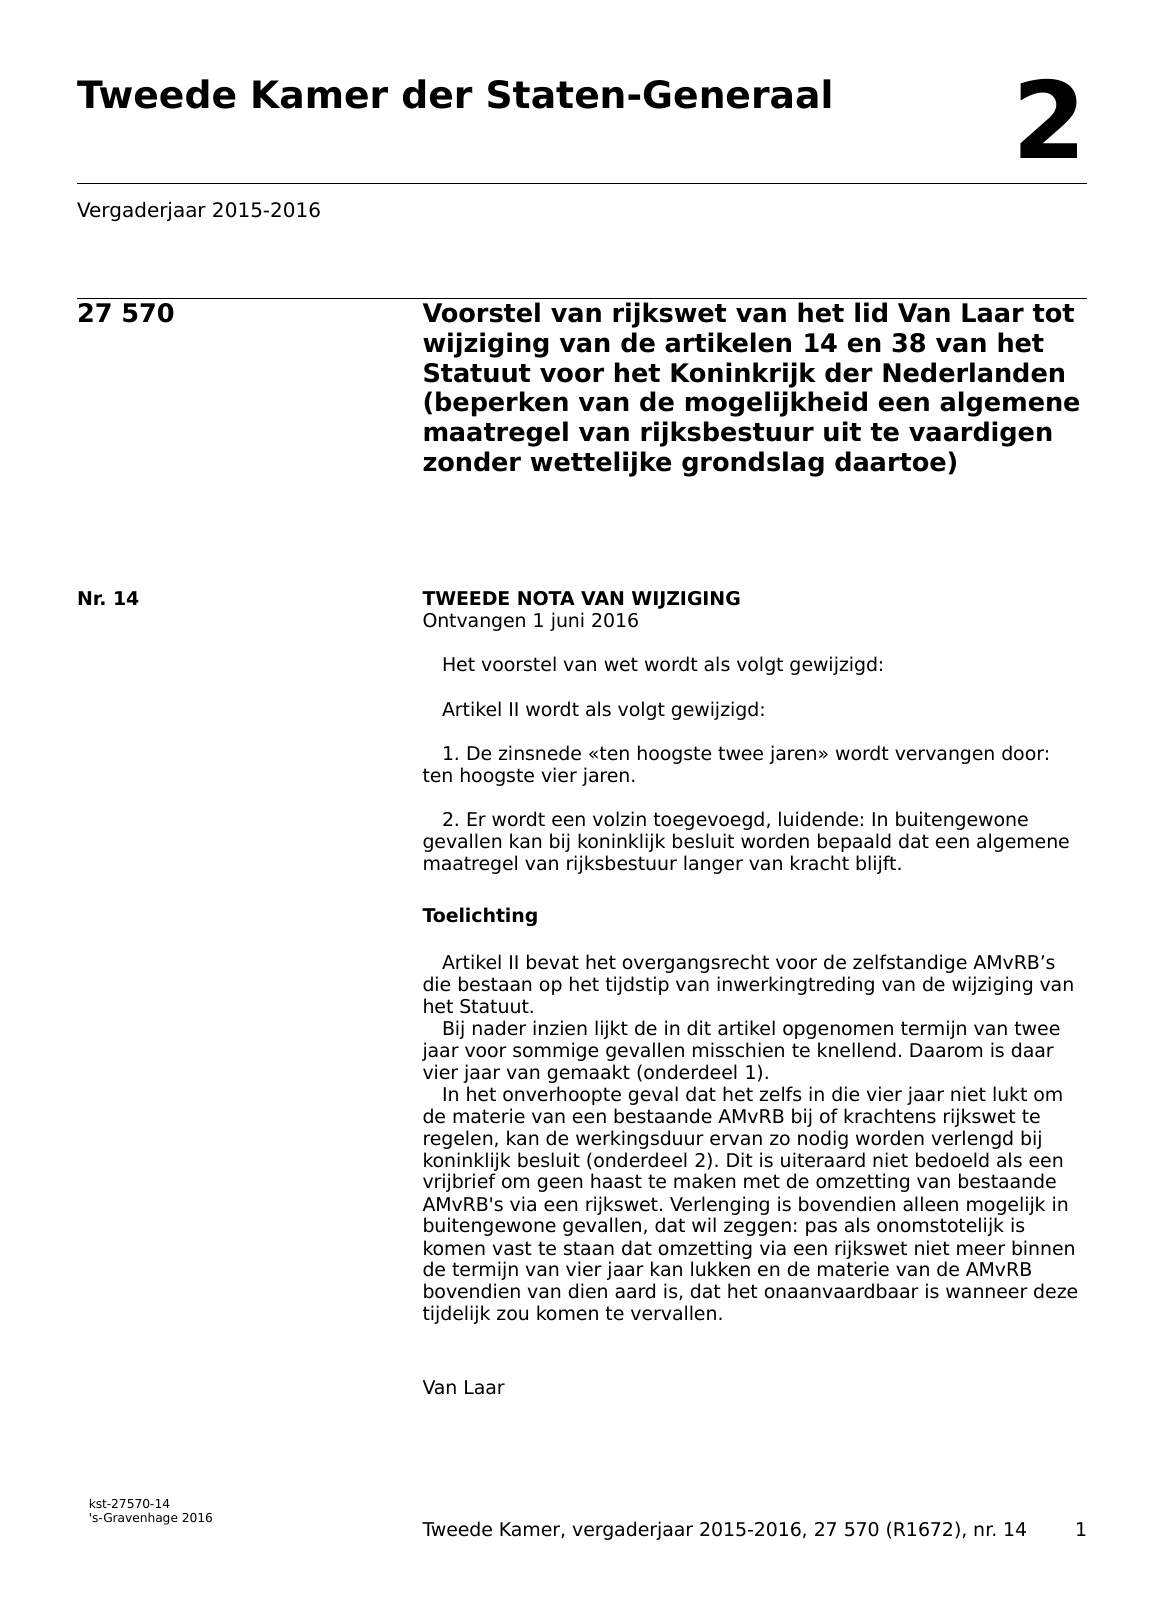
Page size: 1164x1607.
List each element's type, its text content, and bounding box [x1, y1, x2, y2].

subtitle 27 570 Voorstel van rijkswet van het lid Van Laar tot wijziging van de artikelen 14 en 38 van het Statuut voor het Koninkrijk der Nederlanden (beperken van de mogelijkheid een algemene maatregel van rijksbestuur uit te vaardigen zonder wettelijke grondslag daartoe) [77, 299, 1087, 477]
text In het onverhoopte geval dat het zelfs in die vier jaar niet lukt om de materie van een bestaande AMvRB bij of krachtens rijkswet te regelen, kan de werkingsduur ervan zo nodig worden verlengd bij koninklijk besluit (onderdeel 2). Dit is uiteraard niet bedoeld als een vrijbrief om geen haast te maken met de omzetting van bestaande AMvRB's via een rijkswet. Verlenging is bovendien alleen mogelijk in buitengewone gevallen, dat wil zeggen: pas als onomstotelijk is komen vast te staan dat omzetting via een rijkswet niet meer binnen de termijn van vier jaar kan lukken en de materie van de AMvRB bovendien van dien aard is, dat het onaanvaardbaar is wanneer deze tijdelijk zou komen te vervallen. [422, 1083, 1087, 1325]
text Artikel II wordt als volgt gewijzigd: [422, 698, 1087, 720]
text 2. Er wordt een volzin toegevoegd, luidende: In buitengewone gevallen kan bij koninklijk besluit worden bepaald dat een algemene maatregel van rijksbestuur langer van kracht blijft. [422, 809, 1087, 875]
table_cell Vergaderjaar 2015-2016 [77, 184, 1087, 298]
text Het voorstel van wet wordt als volgt gewijzigd: [422, 654, 1087, 676]
subtitle Toelichting [422, 905, 1087, 927]
text 's-Gravenhage 2016 [88, 1511, 323, 1525]
subtitle Nr. 14 TWEEDE NOTA VAN WIJZIGING [77, 588, 1087, 610]
text Van Laar [422, 1355, 1087, 1399]
table_header 2 [886, 59, 1087, 183]
text 1. De zinsnede «ten hoogste twee jaren» wordt vervangen door: ten hoogste vier jaren. [422, 743, 1087, 787]
text Bij nader inzien lijkt de in dit artikel opgenomen termijn van twee jaar voor sommige gevallen misschien te knellend. Daarom is daar vier jaar van gemaakt (onderdeel 1). [422, 1018, 1087, 1083]
text Ontvangen 1 juni 2016 [422, 610, 1087, 632]
text kst-27570-14 [88, 1497, 323, 1511]
table_header Tweede Kamer der Staten-Generaal [77, 59, 886, 183]
text Artikel II bevat het overgangsrecht voor de zelfstandige AMvRB’s die bestaan op het tijdstip van inwerkingtreding van de wijziging van het Statuut. [422, 952, 1087, 1018]
